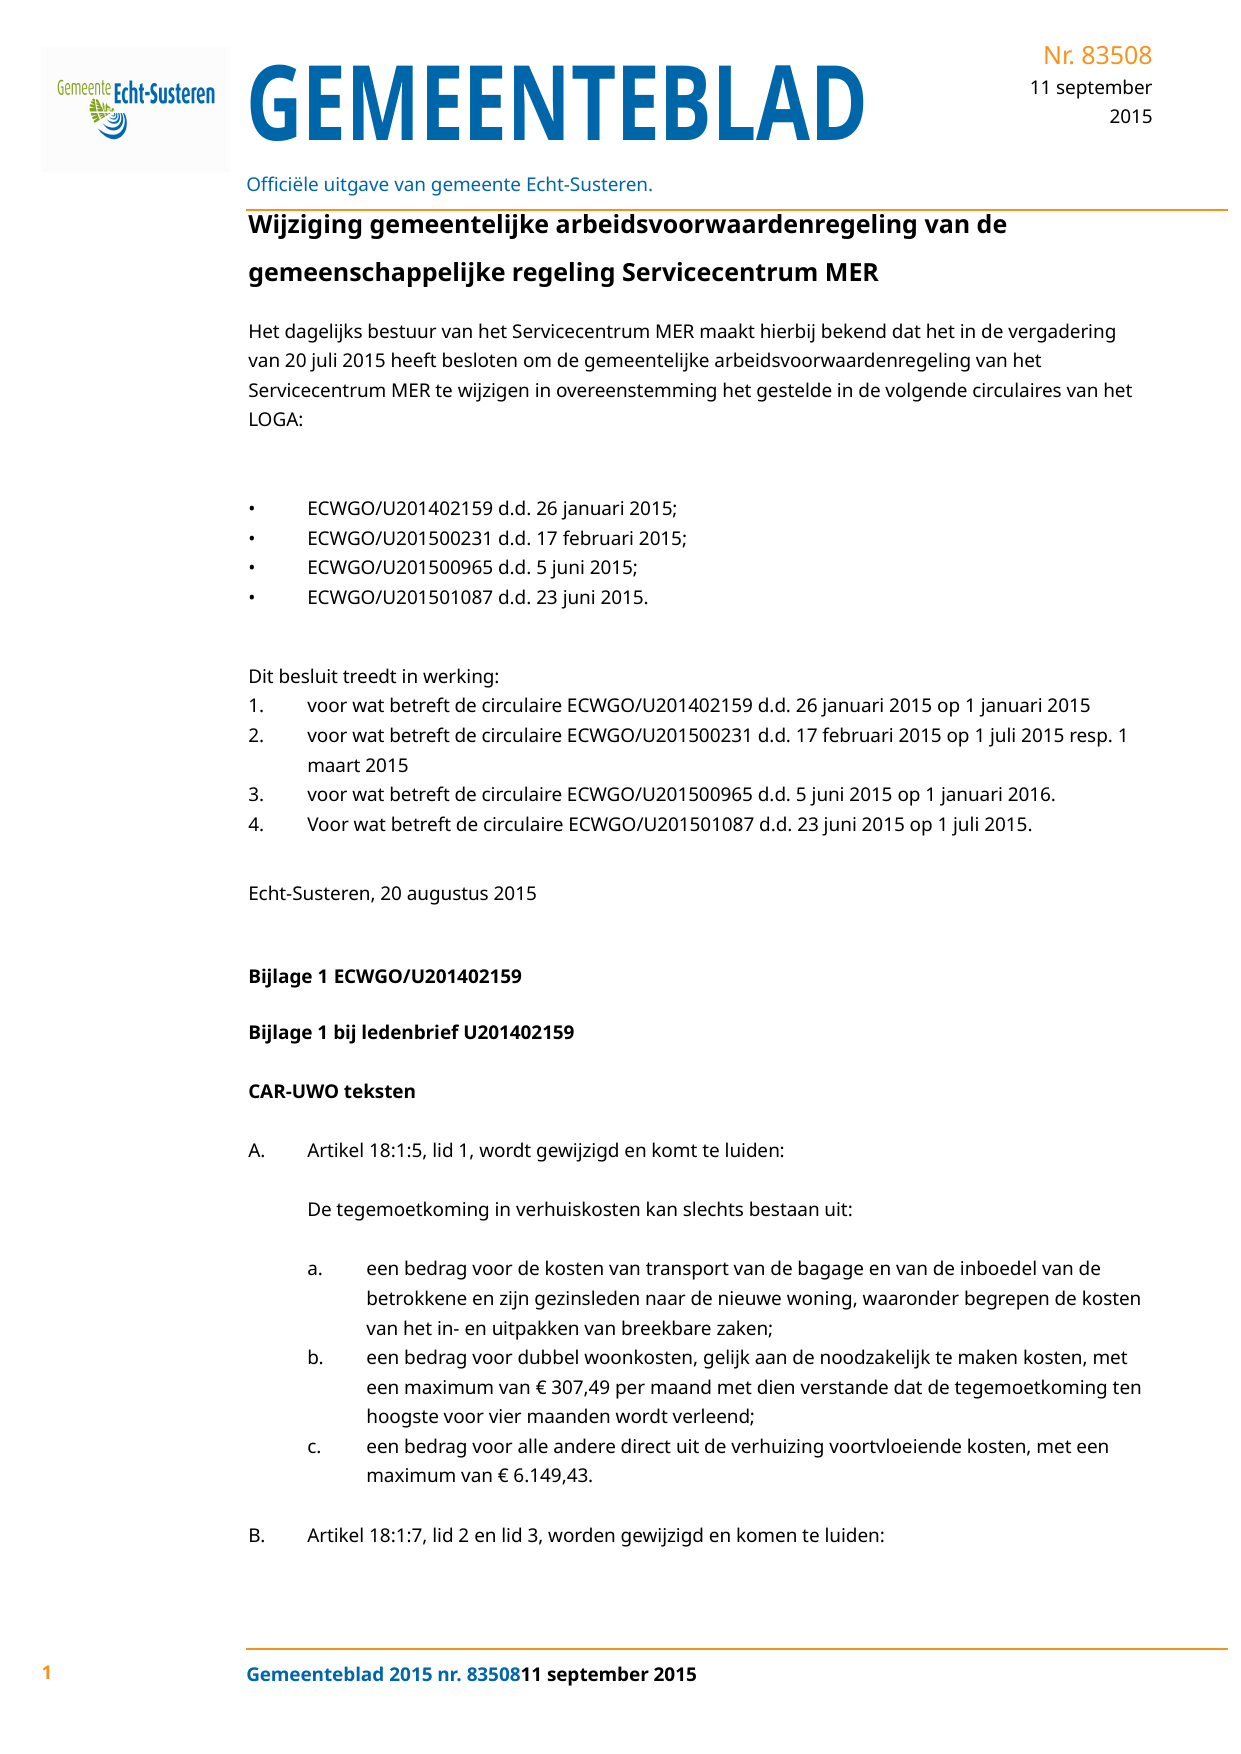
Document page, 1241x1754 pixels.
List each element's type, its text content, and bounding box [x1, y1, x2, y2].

list ECWGO/U201500231 d.d. 17 februari 2015; [248, 525, 1152, 551]
list Artikel 18:1:7, lid 2 en lid 3, worden gewijzigd en komen te luiden: [248, 1522, 1152, 1547]
text Echt-Susteren, 20 augustus 2015 [248, 880, 1152, 906]
list voor wat betreft de circulaire ECWGO/U201500231 d.d. 17 februari 2015 op 1 juli 2015 resp. 1 maart 2015 [248, 722, 1152, 777]
list een bedrag voor de kosten van transport van de bagage en van de inboedel van de betrokkene en zijn gezinsleden naar de nieuwe woning, waaronder begrepen de kosten van het in- en uitpakken van breekbare zaken; [307, 1256, 1152, 1340]
list een bedrag voor dubbel woonkosten, gelijk aan de noodzakelijk te maken kosten, met een maximum van € 307,49 per maand met dien verstande dat de tegemoetkoming ten hoogste voor vier maanden wordt verleend; [307, 1344, 1152, 1429]
text CAR-UWO teksten [248, 1078, 1152, 1104]
text Bijlage 1 ECWGO/U201402159 [248, 961, 1152, 989]
list voor wat betreft de circulaire ECWGO/U201500965 d.d. 5 juni 2015 op 1 januari 2016. [248, 781, 1152, 807]
list ECWGO/U201402159 d.d. 26 januari 2015; [248, 495, 1152, 521]
text Wijziging gemeentelijke arbeidsvoorwaardenregeling van de gemeenschappelijke regeling Servicecentrum MER [248, 211, 1152, 288]
list een bedrag voor alle andere direct uit de verhuizing voortvloeiende kosten, met een maximum van € 6.149,43. [307, 1433, 1152, 1488]
list Voor wat betreft de circulaire ECWGO/U201501087 d.d. 23 juni 2015 op 1 juli 2015. [248, 811, 1152, 837]
list De tegemoetkoming in verhuiskosten kan slechts bestaan uit: [248, 1196, 1152, 1222]
text Dit besluit treedt in werking: [248, 663, 1152, 689]
picture [41, 47, 231, 172]
text Bijlage 1 bij ledenbrief U201402159 [248, 1019, 1152, 1044]
list ECWGO/U201500965 d.d. 5 juni 2015; [248, 554, 1152, 580]
list ECWGO/U201501087 d.d. 23 juni 2015. [248, 584, 1152, 610]
list Artikel 18:1:5, lid 1, wordt gewijzigd en komt te luiden: [248, 1137, 1152, 1163]
text Het dagelijks bestuur van het Servicecentrum MER maakt hierbij bekend dat het in de vergadering van 20 juli 2015 heeft besloten om de gemeentelijke arbeidsvoorwaardenregeling van het Servicecentrum MER te wijzigen in overeenstemming het gestelde in de volgende circulaires van het LOGA: [248, 318, 1152, 432]
list voor wat betreft de circulaire ECWGO/U201402159 d.d. 26 januari 2015 op 1 januari 2015 [248, 693, 1152, 718]
